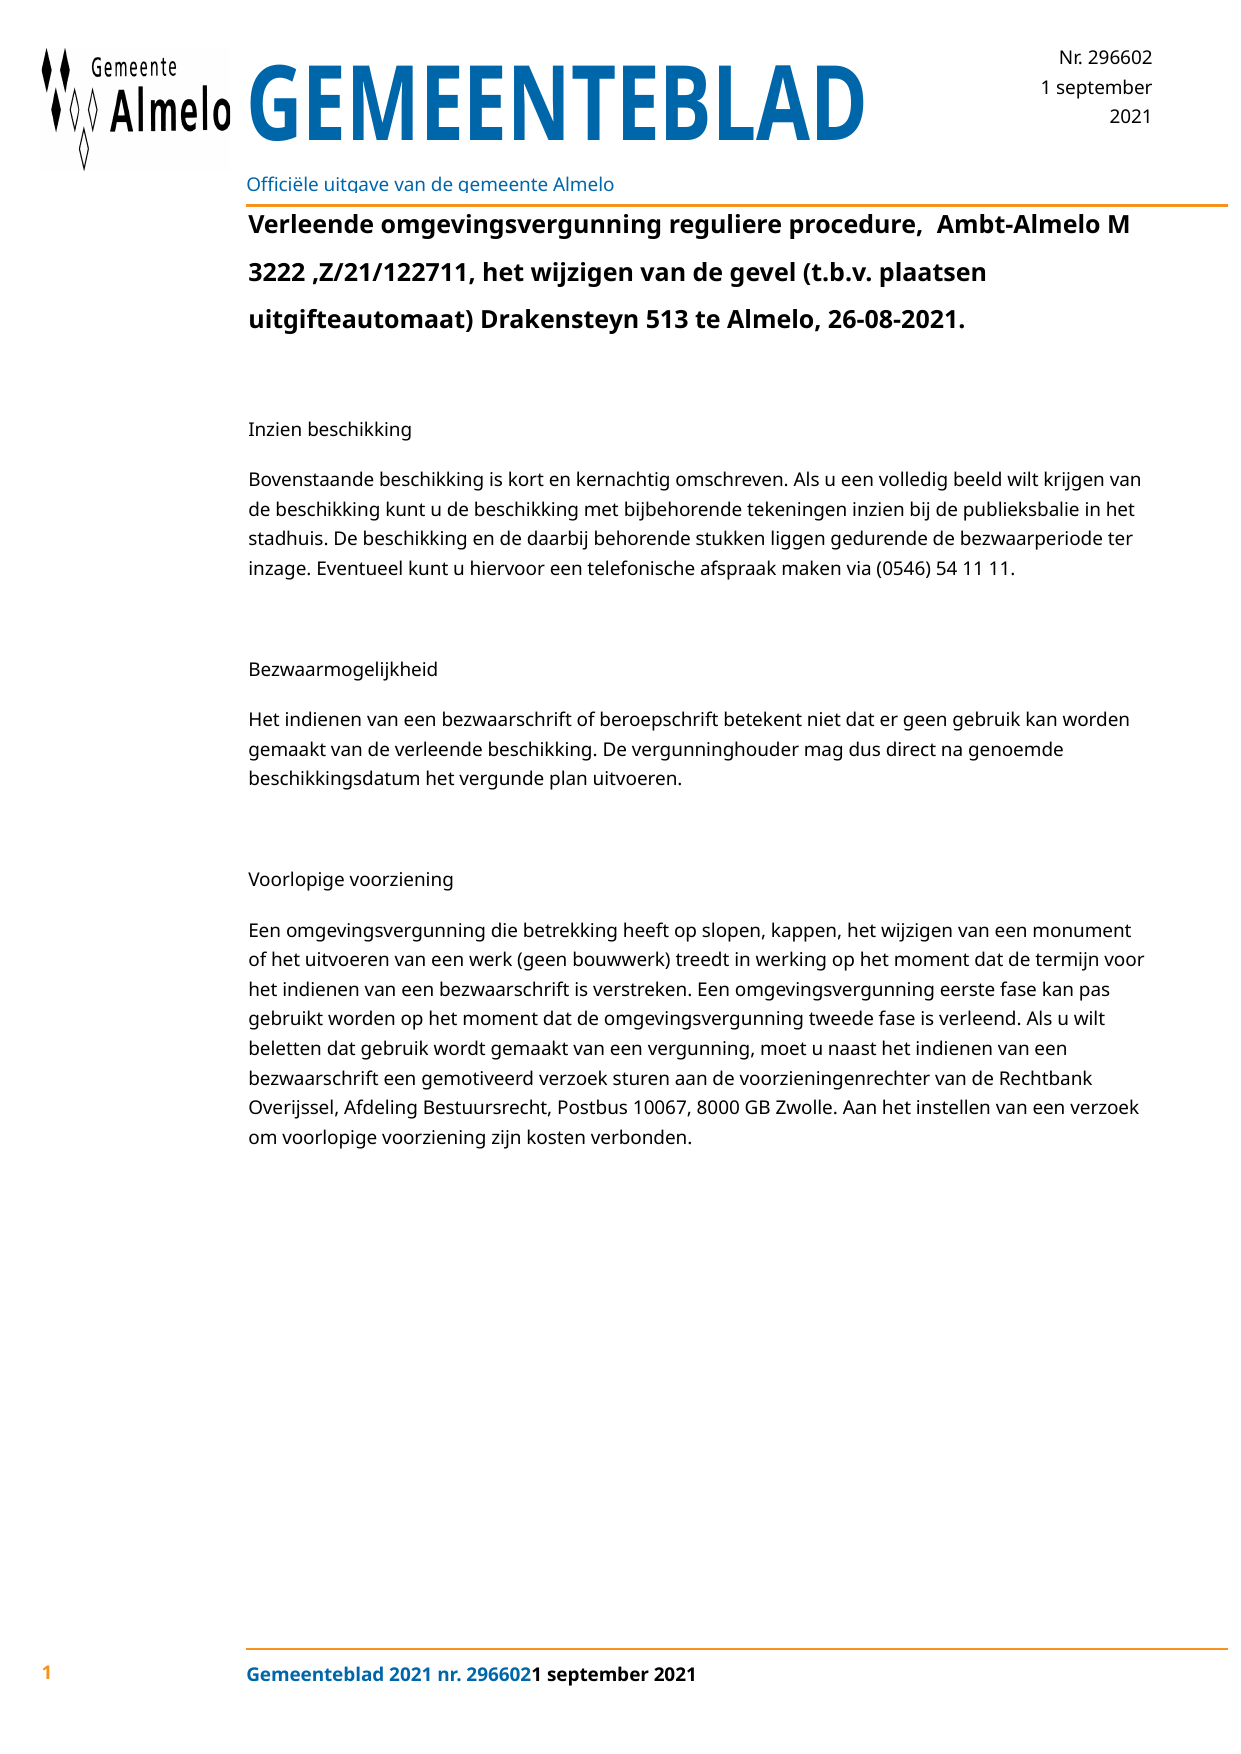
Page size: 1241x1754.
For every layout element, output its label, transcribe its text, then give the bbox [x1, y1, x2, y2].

text Bezwaarmogelijkheid [248, 656, 1152, 682]
text Een omgevingsvergunning die betrekking heeft op slopen, kappen, het wijzigen van een monument of het uitvoeren van een werk (geen bouwwerk) treedt in werking op het moment dat de termijn voor het indienen van een bezwaarschrift is verstreken. Een omgevingsvergunning eerste fase kan pas gebruikt worden op het moment dat de omgevingsvergunning tweede fase is verleend. Als u wilt beletten dat gebruik wordt gemaakt van een vergunning, moet u naast het indienen van een bezwaarschrift een gemotiveerd verzoek sturen aan de voorzieningenrechter van de Rechtbank Overijssel, Afdeling Bestuursrecht, Postbus 10067, 8000 GB Zwolle. Aan het instellen van een verzoek om voorlopige voorziening zijn kosten verbonden. [248, 917, 1152, 1149]
text Verleende omgevingsvergunning reguliere procedure, Ambt-Almelo M 3222 ,Z/21/122711, het wijzigen van de gevel (t.b.v. plaatsen uitgifteautomaat) Drakensteyn 513 te Almelo, 26-08-2021. [248, 207, 1152, 336]
text Inzien beschikking [248, 416, 1152, 442]
picture [41, 47, 231, 172]
text Bovenstaande beschikking is kort en kernachtig omschreven. Als u een volledig beeld wilt krijgen van de beschikking kunt u de beschikking met bijbehorende tekeningen inzien bij de publieksbalie in het stadhuis. De beschikking en de daarbij behorende stukken liggen gedurende de bezwaarperiode ter inzage. Eventueel kunt u hiervoor een telefonische afspraak maken via (0546) 54 11 11. [248, 466, 1152, 581]
text Voorlopige voorziening [248, 866, 1152, 892]
text Het indienen van een bezwaarschrift of beroepschrift betekent niet dat er geen gebruik kan worden gemaakt van de verleende beschikking. De vergunninghouder mag dus direct na genoemde beschikkingsdatum het vergunde plan uitvoeren. [248, 706, 1152, 791]
